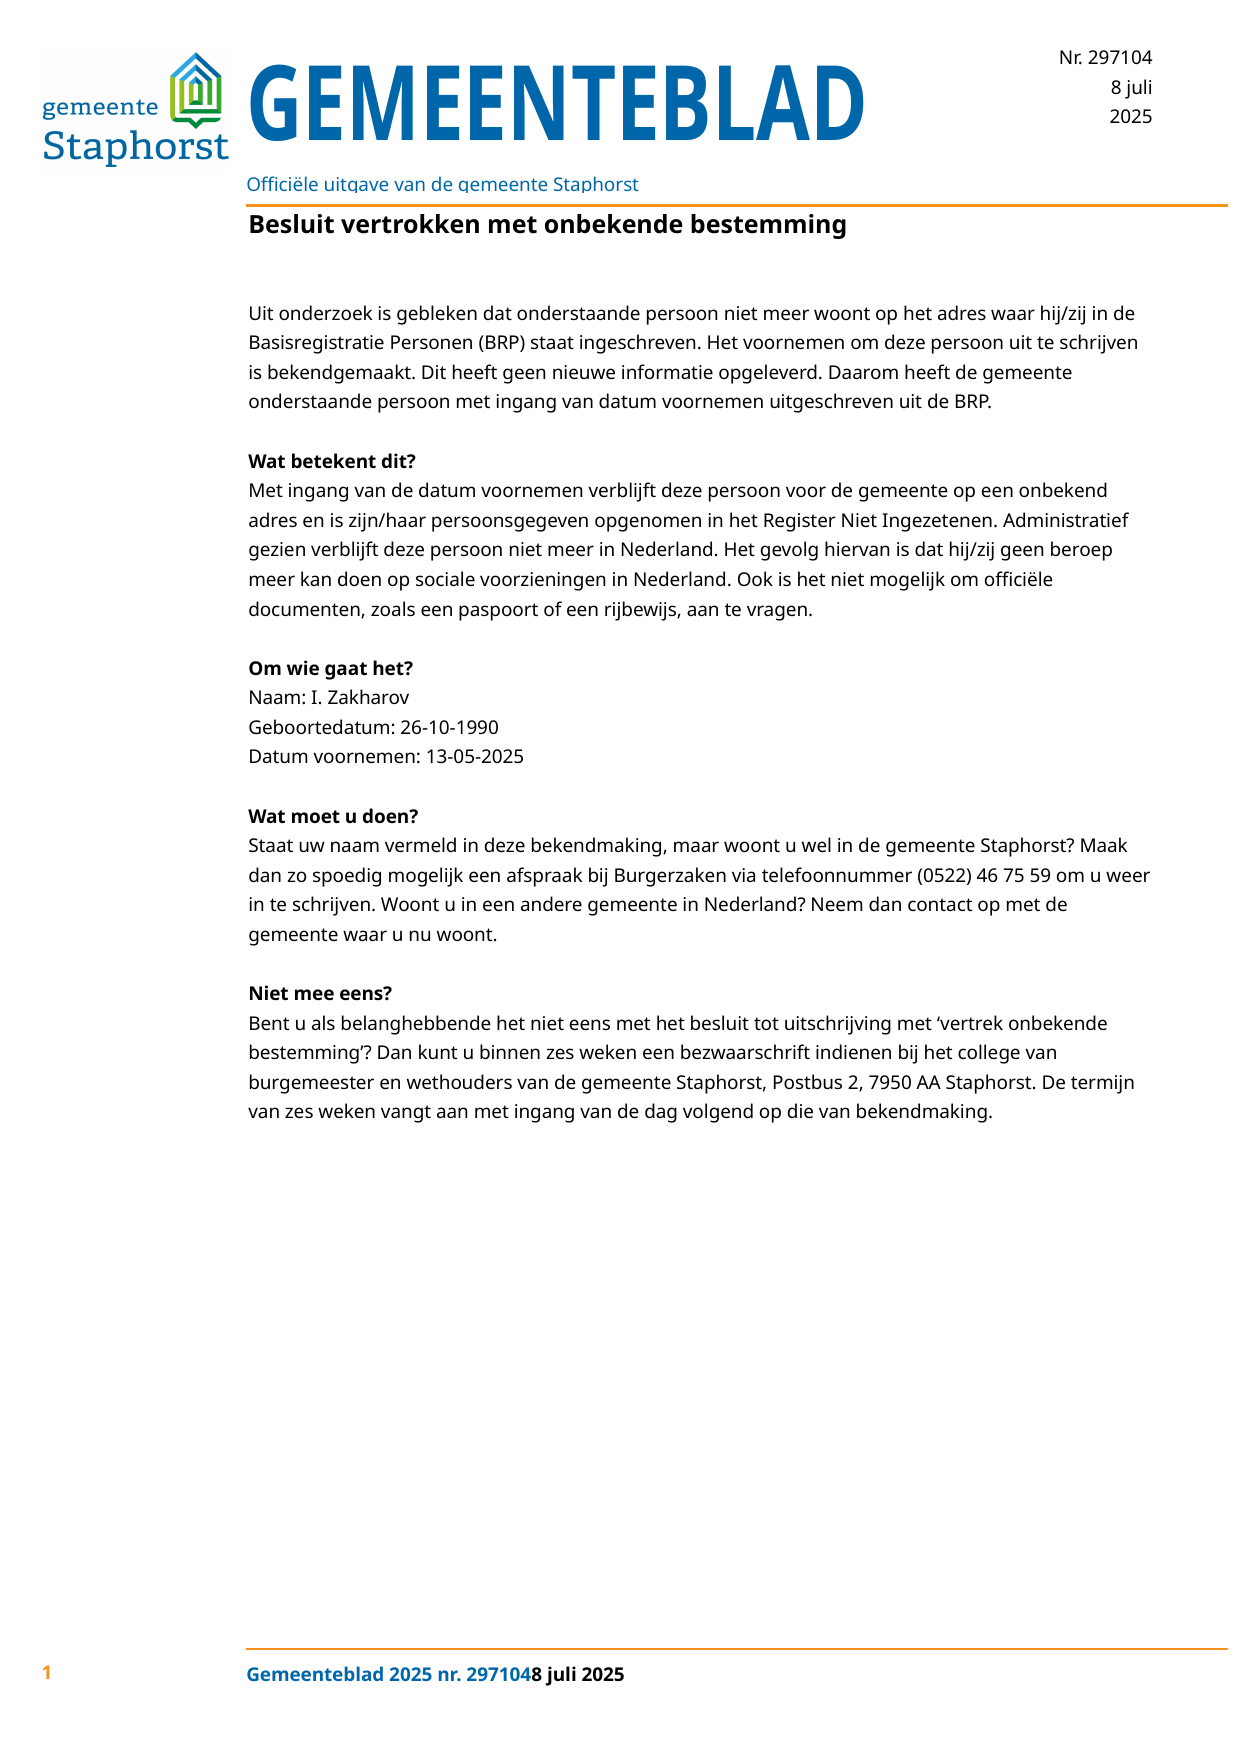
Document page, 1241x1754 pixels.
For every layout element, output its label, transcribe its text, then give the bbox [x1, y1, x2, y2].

text Wat moet u doen? [248, 803, 1152, 828]
text Niet mee eens? [248, 980, 1152, 1006]
text Datum voornemen: 13-05-2025 [248, 744, 1152, 769]
text Staat uw naam vermeld in deze bekendmaking, maar woont u wel in de gemeente Staphorst? Maak dan zo spoedig mogelijk een afspraak bij Burgerzaken via telefoonnummer (0522) 46 75 59 om u weer in te schrijven. Woont u in een andere gemeente in Nederland? Neem dan contact op met de gemeente waar u nu woont. [248, 832, 1152, 947]
text Besluit vertrokken met onbekende bestemming [248, 207, 1152, 241]
picture [41, 47, 231, 172]
text Bent u als belanghebbende het niet eens met het besluit tot uitschrijving met ‘vertrek onbekende bestemming’? Dan kunt u binnen zes weken een bezwaarschrift indienen bij het college van burgemeester en wethouders van de gemeente Staphorst, Postbus 2, 7950 AA Staphorst. De termijn van zes weken vangt aan met ingang van de dag volgend op die van bekendmaking. [248, 1010, 1152, 1124]
text Wat betekent dit? [248, 448, 1152, 473]
text Met ingang van de datum voornemen verblijft deze persoon voor de gemeente op een onbekend adres en is zijn/haar persoonsgegeven opgenomen in het Register Niet Ingezetenen. Administratief gezien verblijft deze persoon niet meer in Nederland. Het gevolg hiervan is dat hij/zij geen beroep meer kan doen op sociale voorzieningen in Nederland. Ook is het niet mogelijk om officiële documenten, zoals een paspoort of een rijbewijs, aan te vragen. [248, 477, 1152, 621]
text Naam: I. Zakharov [248, 684, 1152, 710]
text Uit onderzoek is gebleken dat onderstaande persoon niet meer woont op het adres waar hij/zij in de Basisregistratie Personen (BRP) staat ingeschreven. Het voornemen om deze persoon uit te schrijven is bekendgemaakt. Dit heeft geen nieuwe informatie opgeleverd. Daarom heeft de gemeente onderstaande persoon met ingang van datum voornemen uitgeschreven uit de BRP. [248, 300, 1152, 414]
text Om wie gaat het? [248, 655, 1152, 681]
text Geboortedatum: 26-10-1990 [248, 714, 1152, 740]
